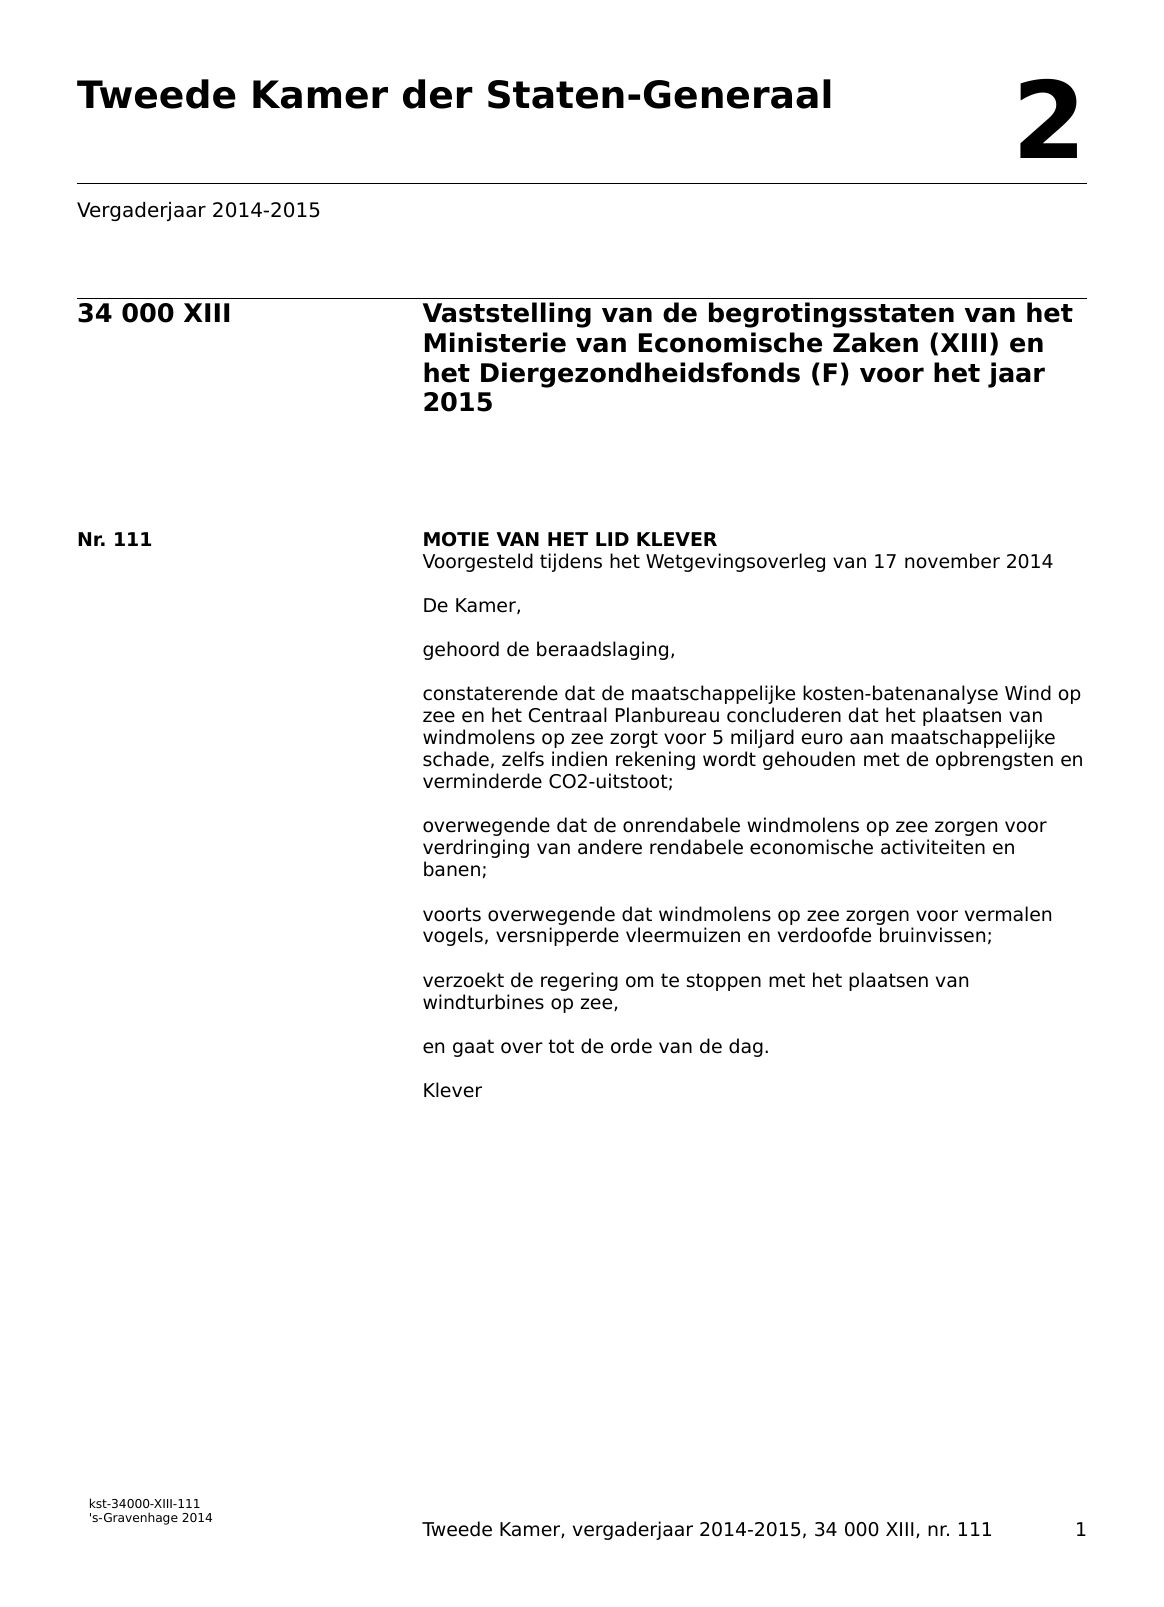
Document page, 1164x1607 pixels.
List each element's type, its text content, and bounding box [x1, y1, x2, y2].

text Voorgesteld tijdens het Wetgevingsoverleg van 17 november 2014 [422, 551, 1087, 573]
subtitle 34 000 XIII Vaststelling van de begrotingsstaten van het Ministerie van Economische Zaken (XIII) en het Diergezondheidsfonds (F) voor het jaar 2015 [77, 299, 1087, 418]
subtitle Nr. 111 MOTIE VAN HET LID KLEVER [77, 529, 1087, 551]
table_header 2 [886, 59, 1087, 183]
text verzoekt de regering om te stoppen met het plaatsen van windturbines op zee, [422, 969, 1087, 1013]
table_cell Vergaderjaar 2014-2015 [77, 184, 1087, 298]
text De Kamer, [422, 595, 1087, 617]
table_header Tweede Kamer der Staten-Generaal [77, 59, 886, 183]
text voorts overwegende dat windmolens op zee zorgen voor vermalen vogels, versnipperde vleermuizen en verdoofde bruinvissen; [422, 903, 1087, 947]
text gehoord de beraadslaging, [422, 639, 1087, 661]
text 's-Gravenhage 2014 [88, 1511, 323, 1525]
text constaterende dat de maatschappelijke kosten-batenanalyse Wind op zee en het Centraal Planbureau concluderen dat het plaatsen van windmolens op zee zorgt voor 5 miljard euro aan maatschappelijke schade, zelfs indien rekening wordt gehouden met de opbrengsten en verminderde CO2-uitstoot; [422, 683, 1087, 793]
text kst-34000-XIII-111 [88, 1497, 323, 1511]
text Klever [422, 1080, 1087, 1102]
text en gaat over tot de orde van de dag. [422, 1036, 1087, 1058]
text overwegende dat de onrendabele windmolens op zee zorgen voor verdringing van andere rendabele economische activiteiten en banen; [422, 815, 1087, 881]
